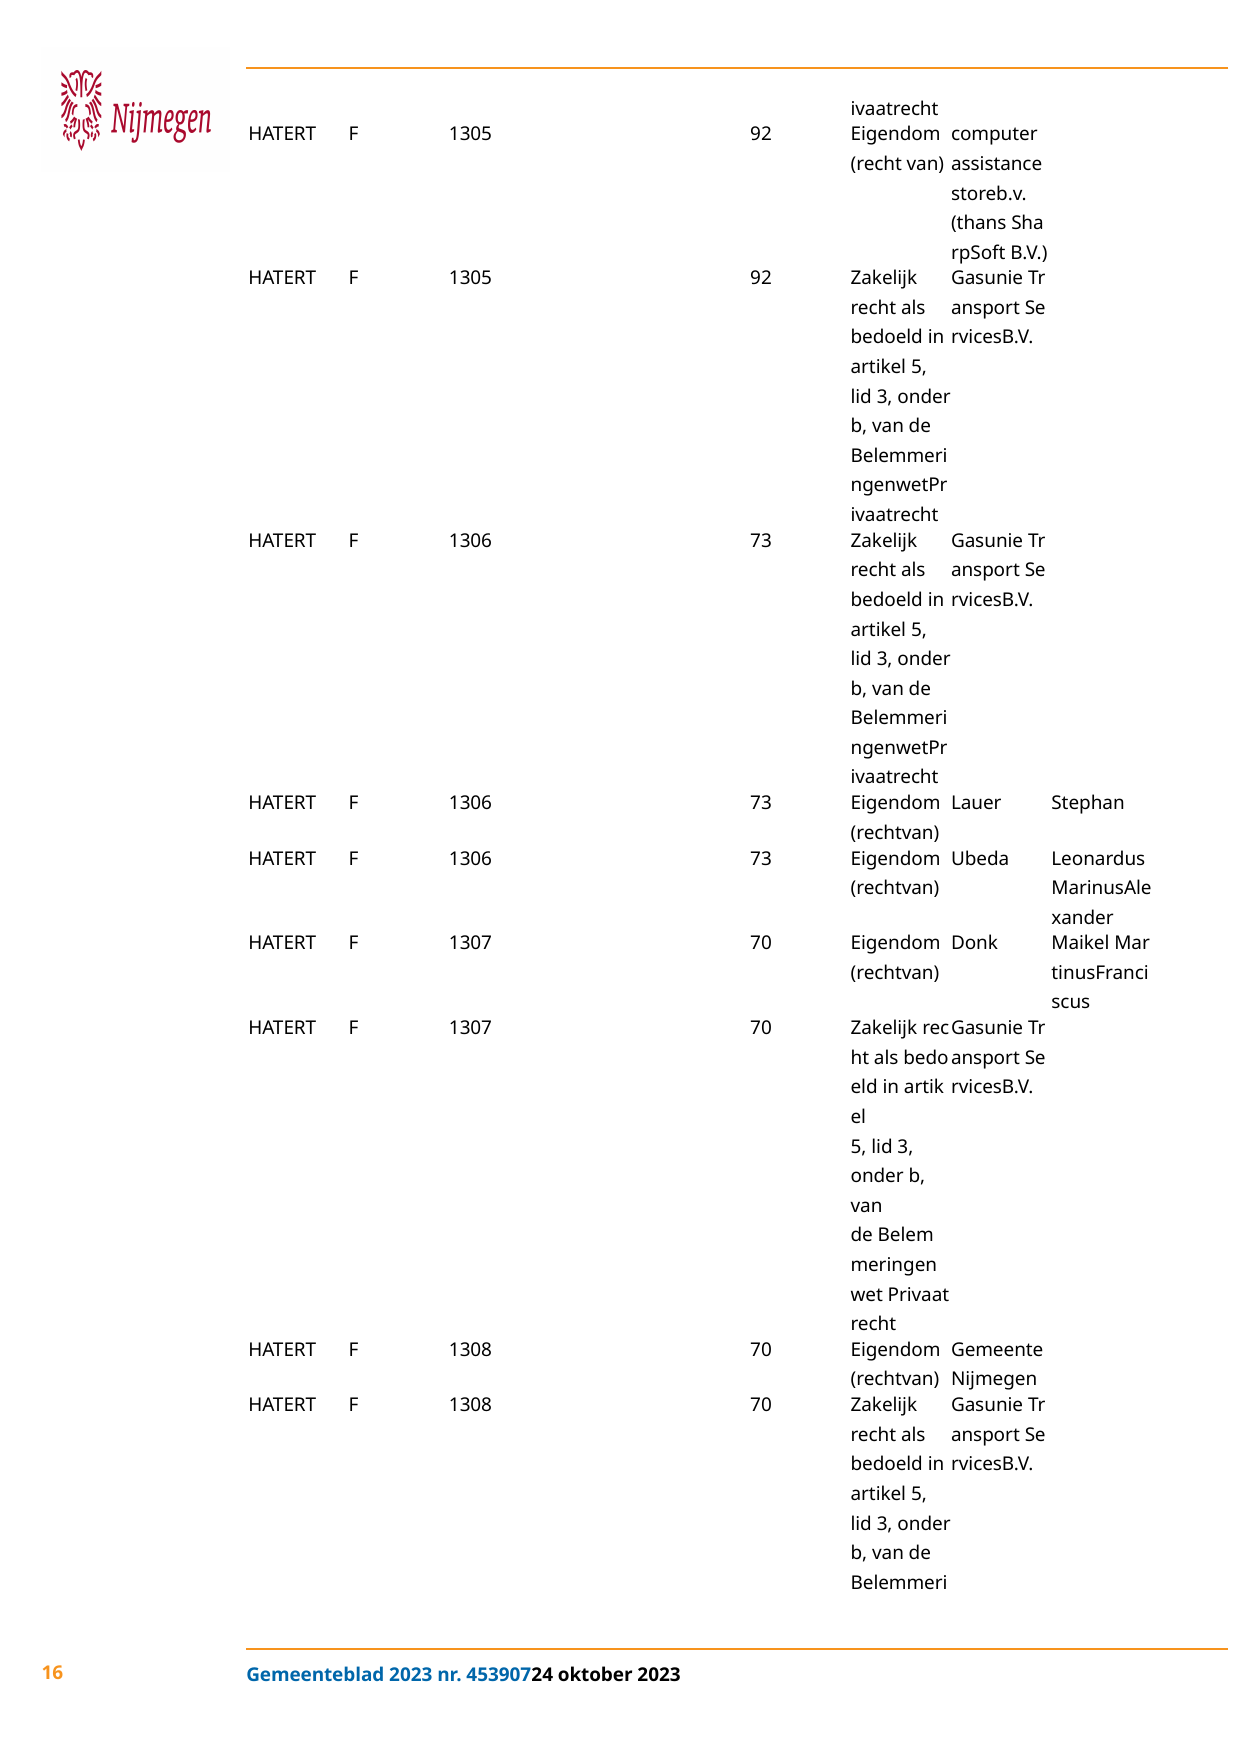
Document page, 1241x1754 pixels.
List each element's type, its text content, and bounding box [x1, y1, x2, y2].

table_cell Donk [951, 930, 1051, 1014]
table_cell [1051, 1336, 1152, 1391]
table_cell 70 [750, 1391, 850, 1594]
table_cell [650, 121, 750, 264]
table_cell [1051, 527, 1152, 789]
table_cell F [348, 1015, 449, 1336]
table_cell 73 [750, 789, 850, 845]
table_cell [650, 265, 750, 527]
table_cell 92 [750, 121, 850, 264]
table_cell 1306 [449, 527, 549, 789]
table_cell HATERT [248, 527, 348, 789]
table_cell Eigendom (rechtvan) [850, 930, 951, 1014]
table_cell HATERT [248, 789, 348, 845]
table_cell 1307 [449, 1015, 549, 1336]
table_cell [650, 845, 750, 929]
table_cell 1308 [449, 1336, 549, 1391]
table_cell Eigendom (rechtvan) [850, 789, 951, 845]
table_cell [1051, 265, 1152, 527]
table_cell Eigendom (rechtvan) [850, 845, 951, 929]
table_cell HATERT [248, 1336, 348, 1391]
table_header [549, 95, 649, 121]
table_cell Zakelijk recht als bedoeld in artikel 5, lid 3, onder b, van de BelemmeringenwetPrivaatrecht [850, 265, 951, 527]
table_cell [549, 527, 649, 789]
table_cell Gemeente Nijmegen [951, 1336, 1051, 1391]
table_cell Ubeda [951, 845, 1051, 929]
table_cell Eigendom (rechtvan) [850, 1336, 951, 1391]
table_cell Stephan [1051, 789, 1152, 845]
table_cell [1051, 121, 1152, 264]
table_cell HATERT [248, 1391, 348, 1594]
picture [41, 47, 231, 172]
table_cell F [348, 1336, 449, 1391]
table_cell [549, 1336, 649, 1391]
table_cell F [348, 845, 449, 929]
table_header ivaatrecht [850, 95, 951, 121]
table_cell [549, 845, 649, 929]
table_cell [650, 1336, 750, 1391]
table_cell Gasunie Transport ServicesB.V. [951, 1015, 1051, 1336]
table_cell [549, 789, 649, 845]
table_cell Lauer [951, 789, 1051, 845]
table_cell Maikel MartinusFranciscus [1051, 930, 1152, 1014]
table_cell 92 [750, 265, 850, 527]
table_cell 73 [750, 845, 850, 929]
table_cell HATERT [248, 265, 348, 527]
table_cell Eigendom (recht van) [850, 121, 951, 264]
table_cell Zakelijk recht als bedoeld in artikel 5, lid 3, onder b, van de Belemmeringenwet Privaatrecht [850, 1015, 951, 1336]
table_cell [549, 1391, 649, 1594]
table_cell HATERT [248, 845, 348, 929]
table_header [348, 95, 449, 121]
table_cell F [348, 1391, 449, 1594]
table_cell 70 [750, 1015, 850, 1336]
table_cell 70 [750, 930, 850, 1014]
table_cell Zakelijk recht als bedoeld in artikel 5, lid 3, onder b, van de Belemmeri [850, 1391, 951, 1594]
table_header [449, 95, 549, 121]
table_cell 73 [750, 527, 850, 789]
table_cell HATERT [248, 121, 348, 264]
table_cell [650, 930, 750, 1014]
table_cell [549, 121, 649, 264]
table_cell 1305 [449, 121, 549, 264]
table_cell HATERT [248, 1015, 348, 1336]
table_cell [1051, 1391, 1152, 1594]
table_cell F [348, 930, 449, 1014]
table_cell 1308 [449, 1391, 549, 1594]
table_cell [650, 527, 750, 789]
table_cell Gasunie Transport ServicesB.V. [951, 265, 1051, 527]
table_cell [650, 1391, 750, 1594]
table_cell F [348, 265, 449, 527]
table_cell HATERT [248, 930, 348, 1014]
table_cell [650, 1015, 750, 1336]
table_cell [549, 265, 649, 527]
table_cell F [348, 121, 449, 264]
table_header [951, 95, 1051, 121]
table_header [650, 95, 750, 121]
table_cell [650, 789, 750, 845]
table_cell [549, 930, 649, 1014]
table_cell F [348, 527, 449, 789]
table_header [248, 95, 348, 121]
table_cell computer assistance storeb.v. (thans SharpSoft B.V.) [951, 121, 1051, 264]
table_cell Gasunie Transport ServicesB.V. [951, 527, 1051, 789]
table_cell 1306 [449, 789, 549, 845]
table_cell [549, 1015, 649, 1336]
table_header [1051, 95, 1152, 121]
table_header [750, 95, 850, 121]
table_cell F [348, 789, 449, 845]
table_cell Leonardus MarinusAlexander [1051, 845, 1152, 929]
table_cell 1306 [449, 845, 549, 929]
table_cell Gasunie Transport ServicesB.V. [951, 1391, 1051, 1594]
table_cell 1307 [449, 930, 549, 1014]
table_cell [1051, 1015, 1152, 1336]
table_cell Zakelijk recht als bedoeld in artikel 5, lid 3, onder b, van de BelemmeringenwetPrivaatrecht [850, 527, 951, 789]
table_cell 70 [750, 1336, 850, 1391]
table_cell 1305 [449, 265, 549, 527]
